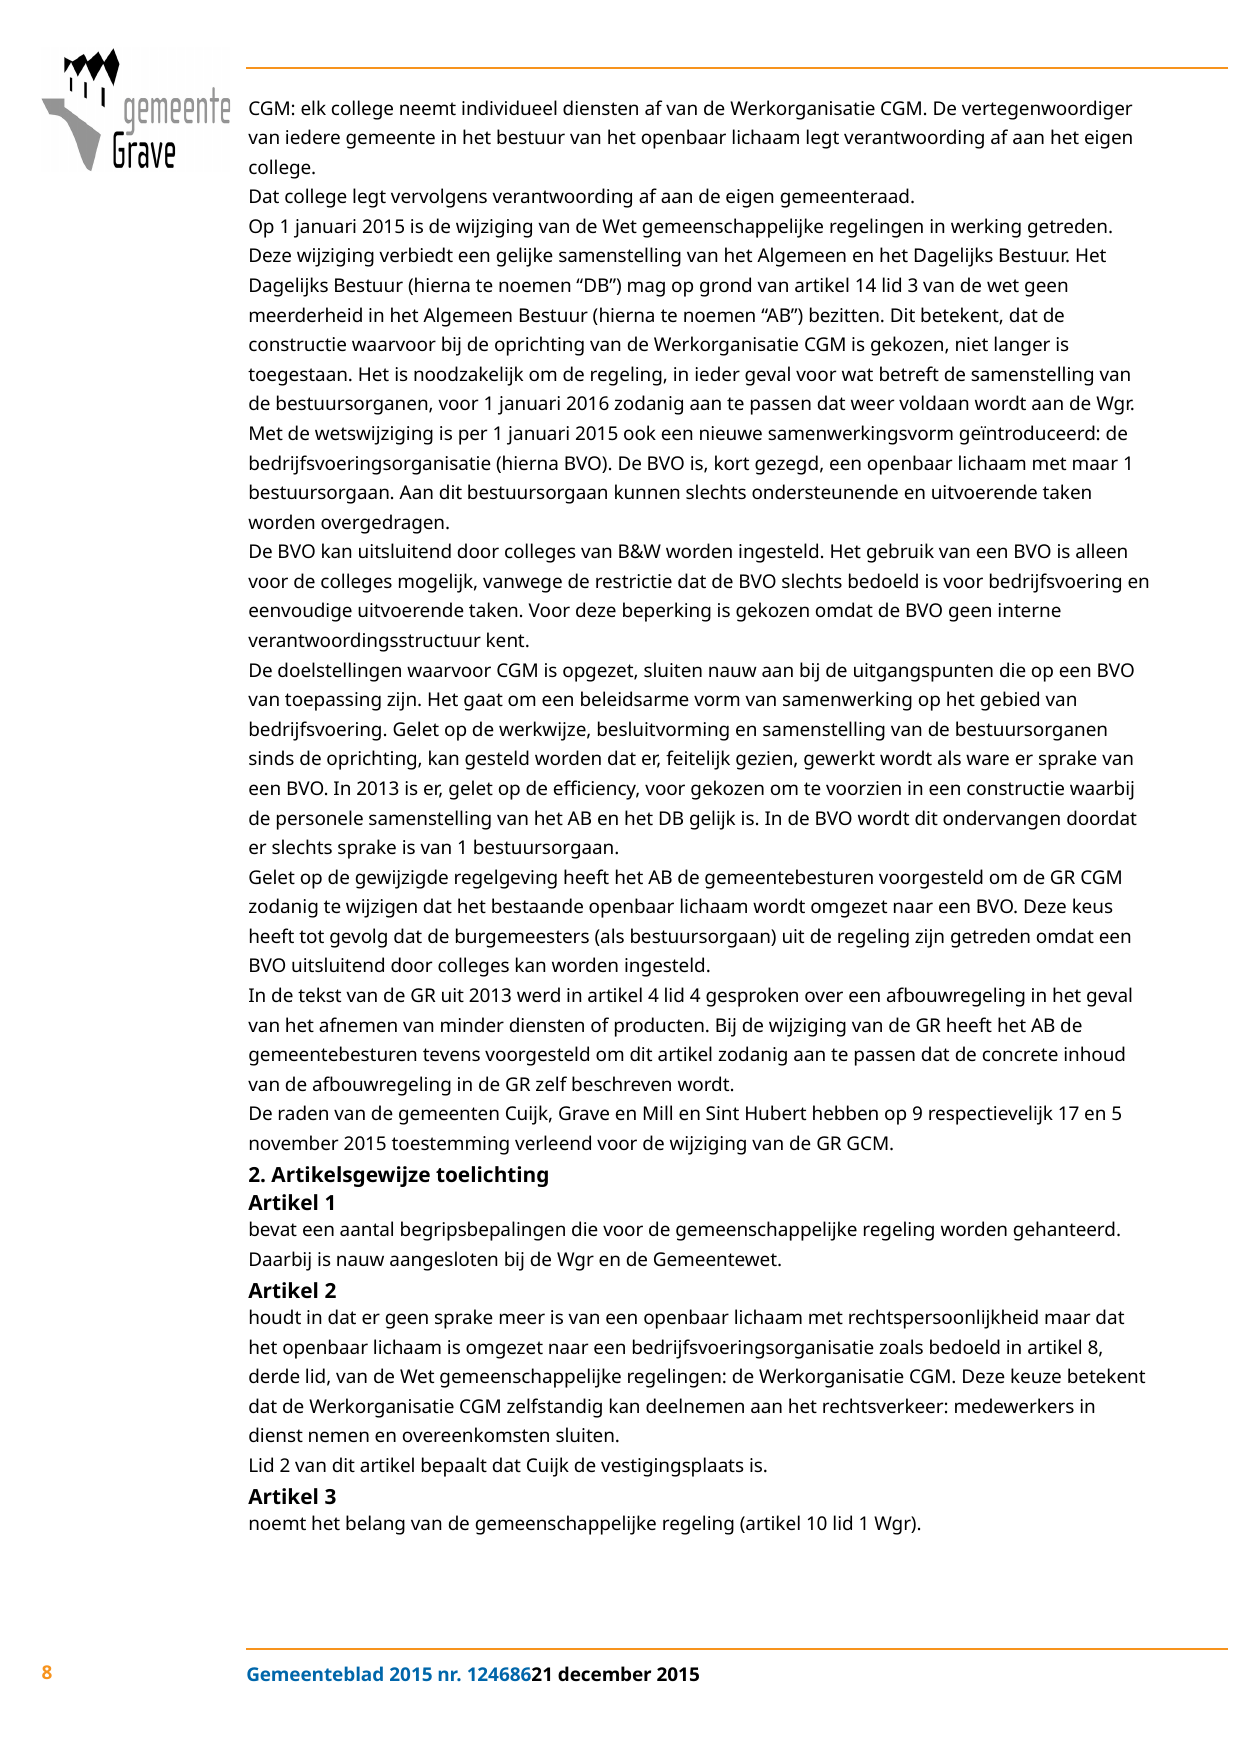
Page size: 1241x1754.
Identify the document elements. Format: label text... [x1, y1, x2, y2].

text CGM: elk college neemt individueel diensten af van de Werkorganisatie CGM. De vertegenwoordiger van iedere gemeente in het bestuur van het openbaar lichaam legt verantwoording af aan het eigen college. [248, 95, 1152, 180]
text Gelet op de gewijzigde regelgeving heeft het AB de gemeentebesturen voorgesteld om de GR CGM zodanig te wijzigen dat het bestaande openbaar lichaam wordt omgezet naar een BVO. Deze keus heeft tot gevolg dat de burgemeesters (als bestuursorgaan) uit de regeling zijn getreden omdat een BVO uitsluitend door colleges kan worden ingesteld. [248, 864, 1152, 978]
text Lid 2 van dit artikel bepaalt dat Cuijk de vestigingsplaats is. [248, 1452, 1152, 1478]
text Met de wetswijziging is per 1 januari 2015 ook een nieuwe samenwerkingsvorm geïntroduceerd: de bedrijfsvoeringsorganisatie (hierna BVO). De BVO is, kort gezegd, een openbaar lichaam met maar 1 bestuursorgaan. Aan dit bestuursorgaan kunnen slechts ondersteunende en uitvoerende taken worden overgedragen. [248, 420, 1152, 535]
text De BVO kan uitsluitend door colleges van B&W worden ingesteld. Het gebruik van een BVO is alleen voor de colleges mogelijk, vanwege de restrictie dat de BVO slechts bedoeld is voor bedrijfsvoering en eenvoudige uitvoerende taken. Voor deze beperking is gekozen omdat de BVO geen interne verantwoordingsstructuur kent. [248, 538, 1152, 653]
text Op 1 januari 2015 is de wijziging van de Wet gemeenschappelijke regelingen in werking getreden. Deze wijziging verbiedt een gelijke samenstelling van het Algemeen en het Dagelijks Bestuur. Het Dagelijks Bestuur (hierna te noemen “DB”) mag op grond van artikel 14 lid 3 van de wet geen meerderheid in het Algemeen Bestuur (hierna te noemen “AB”) bezitten. Dit betekent, dat de constructie waarvoor bij de oprichting van de Werkorganisatie CGM is gekozen, niet langer is toegestaan. Het is noodzakelijk om de regeling, in ieder geval voor wat betreft de samenstelling van de bestuursorganen, voor 1 januari 2016 zodanig aan te passen dat weer voldaan wordt aan de Wgr. [248, 213, 1152, 416]
text De raden van de gemeenten Cuijk, Grave en Mill en Sint Hubert hebben op 9 respectievelijk 17 en 5 november 2015 toestemming verleend voor de wijziging van de GR GCM. [248, 1101, 1152, 1156]
text 2. Artikelsgewijze toelichting [248, 1160, 1152, 1188]
text De doelstellingen waarvoor CGM is opgezet, sluiten nauw aan bij de uitgangspunten die op een BVO van toepassing zijn. Het gaat om een beleidsarme vorm van samenwerking op het gebied van bedrijfsvoering. Gelet op de werkwijze, besluitvorming en samenstelling van de bestuursorganen sinds de oprichting, kan gesteld worden dat er, feitelijk gezien, gewerkt wordt als ware er sprake van een BVO. In 2013 is er, gelet op de efficiency, voor gekozen om te voorzien in een constructie waarbij de personele samenstelling van het AB en het DB gelijk is. In de BVO wordt dit ondervangen doordat er slechts sprake is van 1 bestuursorgaan. [248, 657, 1152, 860]
text bevat een aantal begripsbepalingen die voor de gemeenschappelijke regeling worden gehanteerd. Daarbij is nauw aangesloten bij de Wgr en de Gemeentewet. [248, 1217, 1152, 1272]
text noemt het belang van de gemeenschappelijke regeling (artikel 10 lid 1 Wgr). [248, 1510, 1152, 1536]
text Artikel 3 [248, 1482, 1152, 1510]
picture [41, 47, 231, 172]
text Artikel 1 [248, 1188, 1152, 1217]
text Dat college legt vervolgens verantwoording af aan de eigen gemeenteraad. [248, 183, 1152, 209]
text Artikel 2 [248, 1276, 1152, 1304]
text In de tekst van de GR uit 2013 werd in artikel 4 lid 4 gesproken over een afbouwregeling in het geval van het afnemen van minder diensten of producten. Bij de wijziging van de GR heeft het AB de gemeentebesturen tevens voorgesteld om dit artikel zodanig aan te passen dat de concrete inhoud van de afbouwregeling in de GR zelf beschreven wordt. [248, 982, 1152, 1097]
text houdt in dat er geen sprake meer is van een openbaar lichaam met rechtspersoonlijkheid maar dat het openbaar lichaam is omgezet naar een bedrijfsvoeringsorganisatie zoals bedoeld in artikel 8, derde lid, van de Wet gemeenschappelijke regelingen: de Werkorganisatie CGM. Deze keuze betekent dat de Werkorganisatie CGM zelfstandig kan deelnemen aan het rechtsverkeer: medewerkers in dienst nemen en overeenkomsten sluiten. [248, 1304, 1152, 1448]
